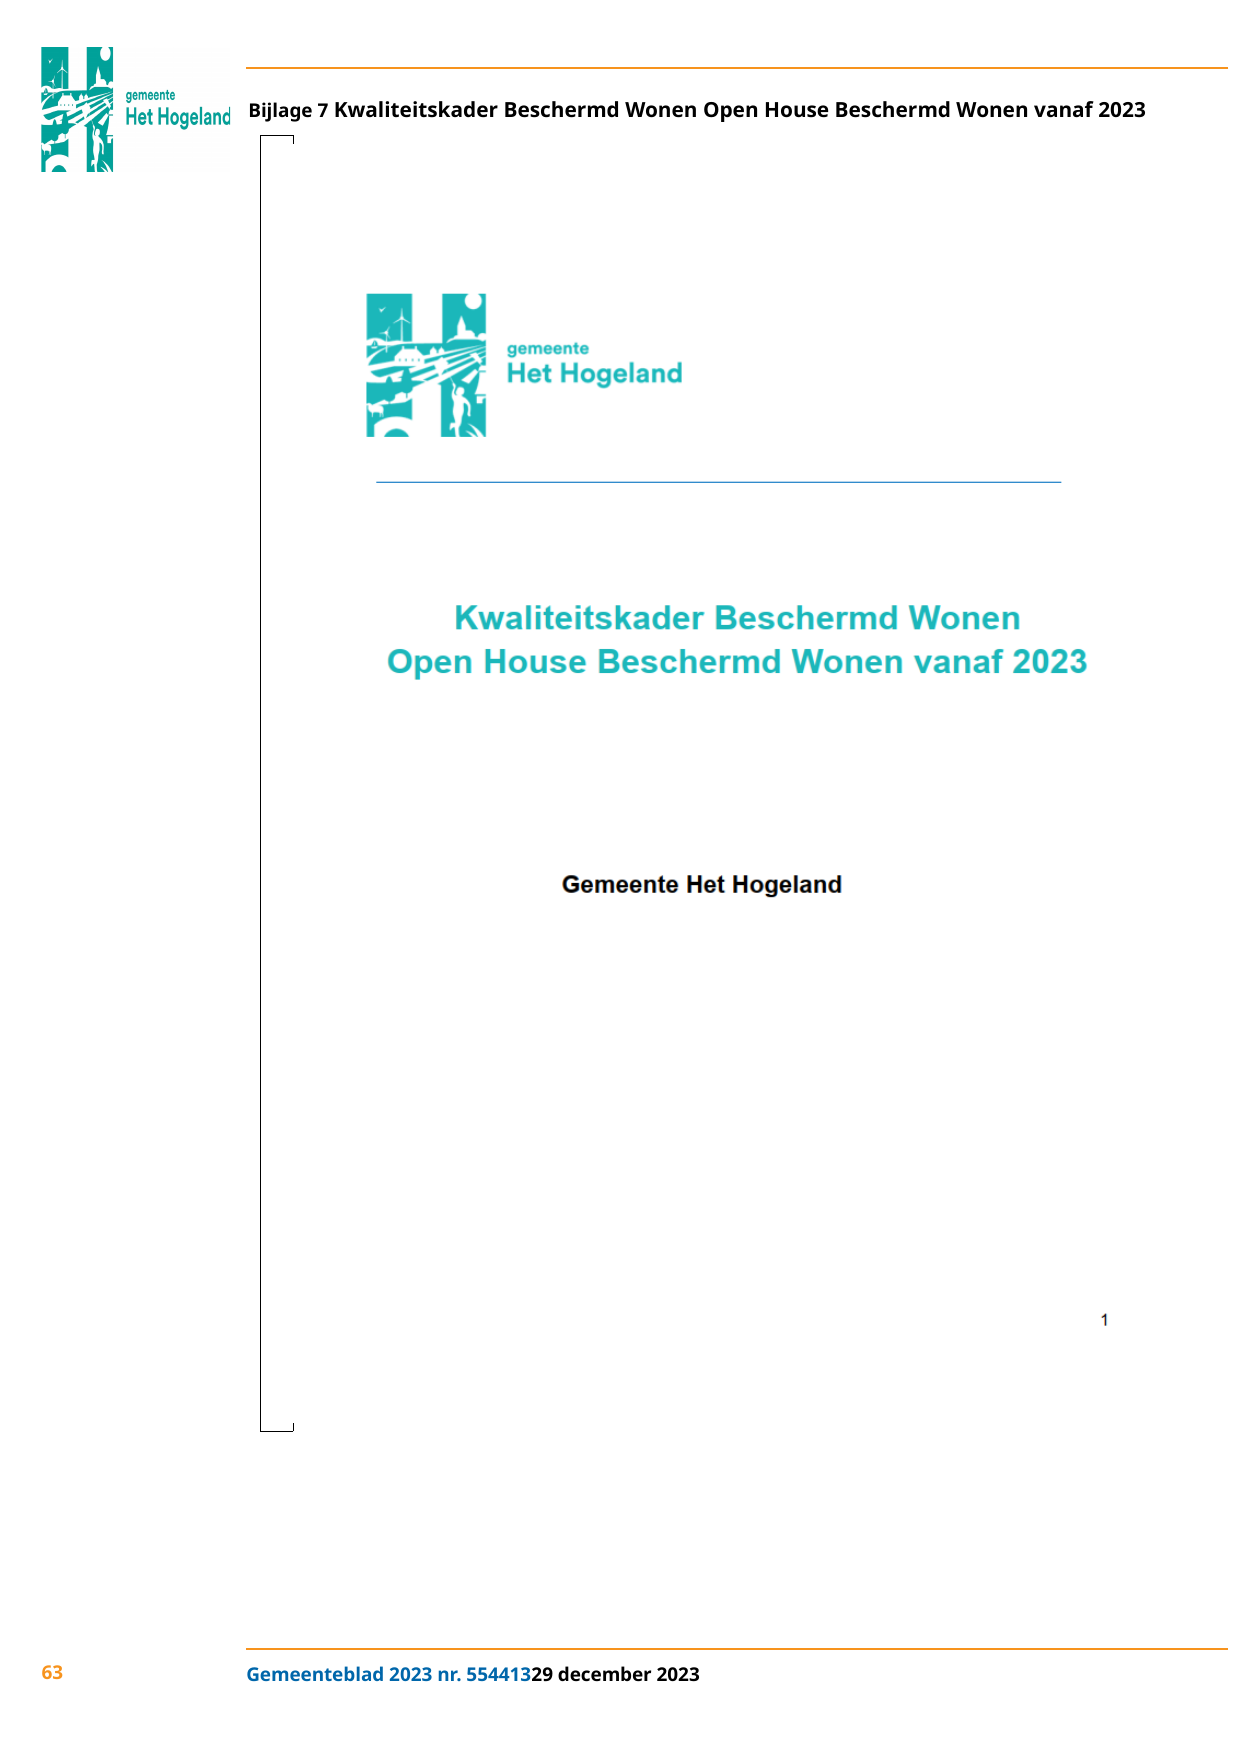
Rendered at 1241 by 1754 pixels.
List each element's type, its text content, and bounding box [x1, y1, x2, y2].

picture [41, 47, 231, 172]
picture [268, 144, 1173, 1423]
text Bijlage 7 Kwaliteitskader Beschermd Wonen Open House Beschermd Wonen vanaf 2023 [248, 95, 1152, 123]
